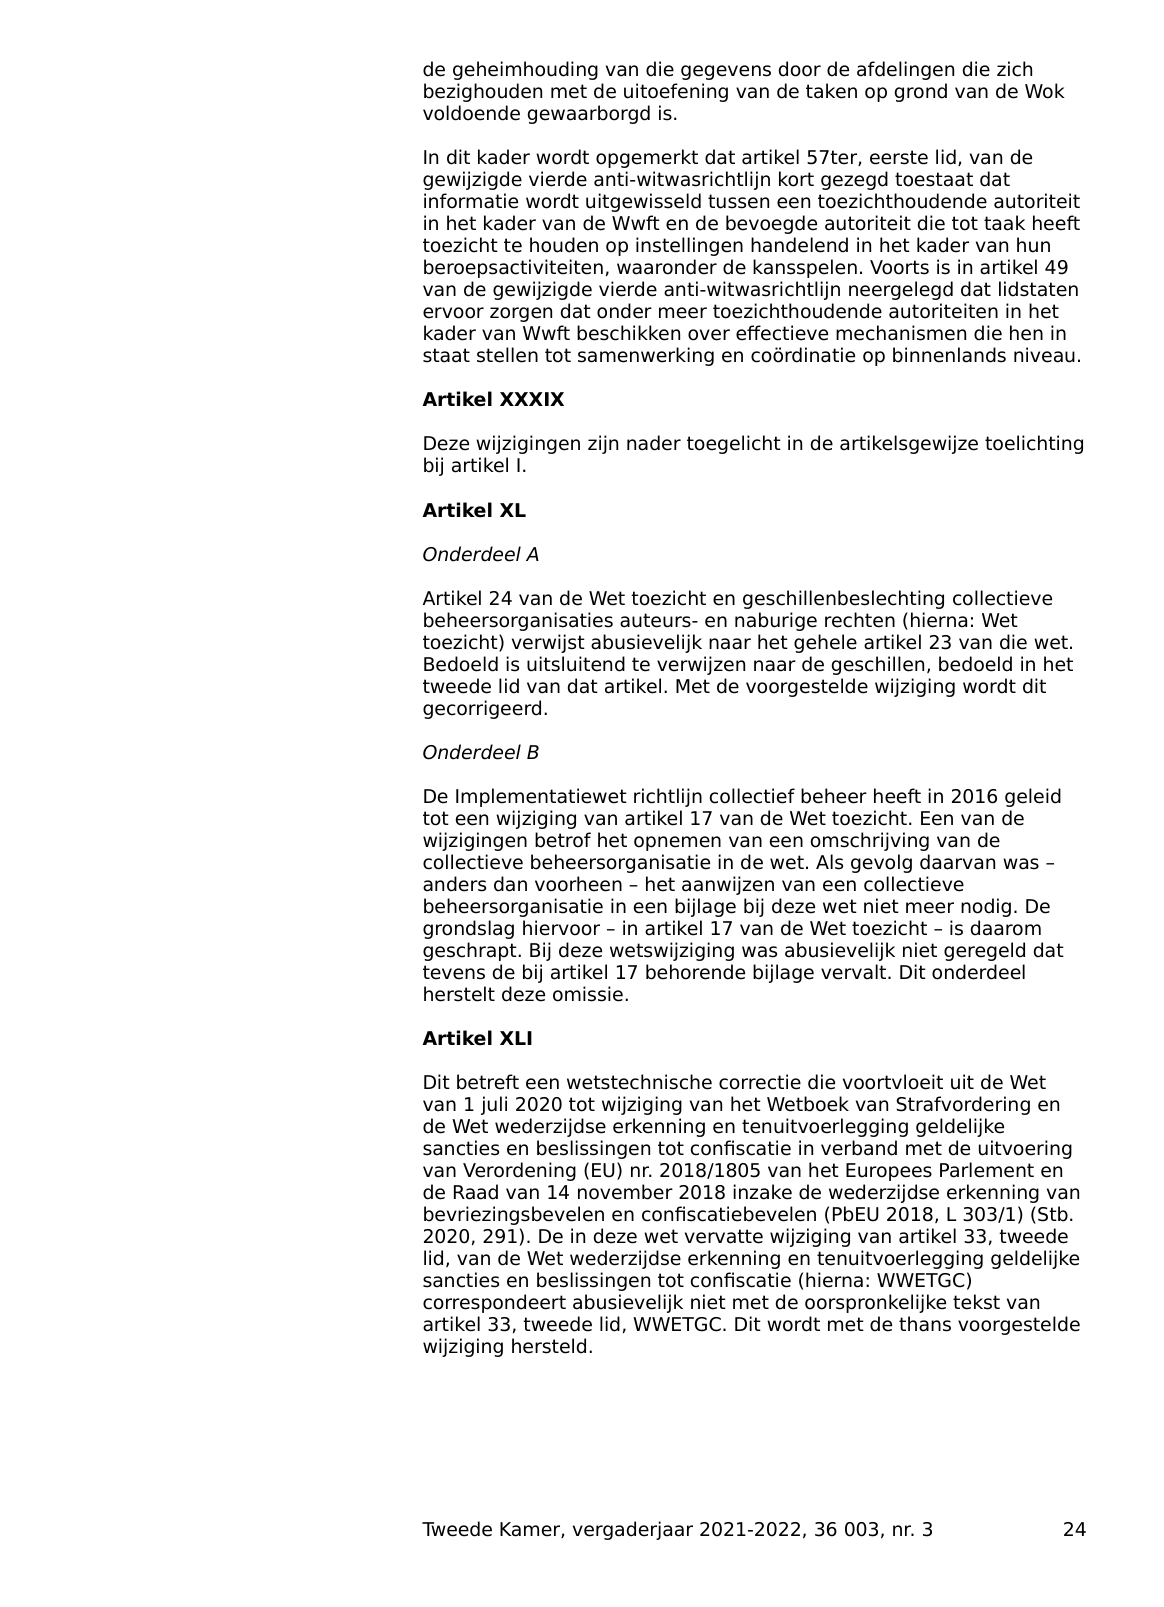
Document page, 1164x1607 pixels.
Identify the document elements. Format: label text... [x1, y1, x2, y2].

text De Implementatiewet richtlijn collectief beheer heeft in 2016 geleid tot een wijziging van artikel 17 van de Wet toezicht. Een van de wijzigingen betrof het opnemen van een omschrijving van de collectieve beheersorganisatie in de wet. Als gevolg daarvan was – anders dan voorheen – het aanwijzen van een collectieve beheersorganisatie in een bijlage bij deze wet niet meer nodig. De grondslag hiervoor – in artikel 17 van de Wet toezicht – is daarom geschrapt. Bij deze wetswijziging was abusievelijk niet geregeld dat tevens de bij artikel 17 behorende bijlage vervalt. Dit onderdeel herstelt deze omissie. [422, 786, 1087, 1006]
text In dit kader wordt opgemerkt dat artikel 57ter, eerste lid, van de gewijzigde vierde anti-witwasrichtlijn kort gezegd toestaat dat informatie wordt uitgewisseld tussen een toezichthoudende autoriteit in het kader van de Wwft en de bevoegde autoriteit die tot taak heeft toezicht te houden op instellingen handelend in het kader van hun beroepsactiviteiten, waaronder de kansspelen. Voorts is in artikel 49 van de gewijzigde vierde anti-witwasrichtlijn neergelegd dat lidstaten ervoor zorgen dat onder meer toezichthoudende autoriteiten in het kader van Wwft beschikken over effectieve mechanismen die hen in staat stellen tot samenwerking en coördinatie op binnenlands niveau. [422, 147, 1087, 367]
subtitle Artikel XLI [422, 1028, 1087, 1050]
subtitle Onderdeel B [422, 742, 1087, 764]
subtitle Onderdeel A [422, 544, 1087, 566]
subtitle Artikel XXXIX [422, 389, 1087, 411]
text Deze wijzigingen zijn nader toegelicht in de artikelsgewijze toelichting bij artikel I. [422, 433, 1087, 477]
subtitle Artikel XL [422, 499, 1087, 521]
text Dit betreft een wetstechnische correctie die voortvloeit uit de Wet van 1 juli 2020 tot wijziging van het Wetboek van Strafvordering en de Wet wederzijdse erkenning en tenuitvoerlegging geldelijke sancties en beslissingen tot confiscatie in verband met de uitvoering van Verordening (EU) nr. 2018/1805 van het Europees Parlement en de Raad van 14 november 2018 inzake de wederzijdse erkenning van bevriezingsbevelen en confiscatiebevelen (PbEU 2018, L 303/1) (Stb. 2020, 291). De in deze wet vervatte wijziging van artikel 33, tweede lid, van de Wet wederzijdse erkenning en tenuitvoerlegging geldelijke sancties en beslissingen tot confiscatie (hierna: WWETGC) correspondeert abusievelijk niet met de oorspronkelijke tekst van artikel 33, tweede lid, WWETGC. Dit wordt met de thans voorgestelde wijziging hersteld. [422, 1072, 1087, 1358]
text Artikel 24 van de Wet toezicht en geschillenbeslechting collectieve beheersorganisaties auteurs- en naburige rechten (hierna: Wet toezicht) verwijst abusievelijk naar het gehele artikel 23 van die wet. Bedoeld is uitsluitend te verwijzen naar de geschillen, bedoeld in het tweede lid van dat artikel. Met de voorgestelde wijziging wordt dit gecorrigeerd. [422, 588, 1087, 720]
text de geheimhouding van die gegevens door de afdelingen die zich bezighouden met de uitoefening van de taken op grond van de Wok voldoende gewaarborgd is. [422, 59, 1087, 125]
